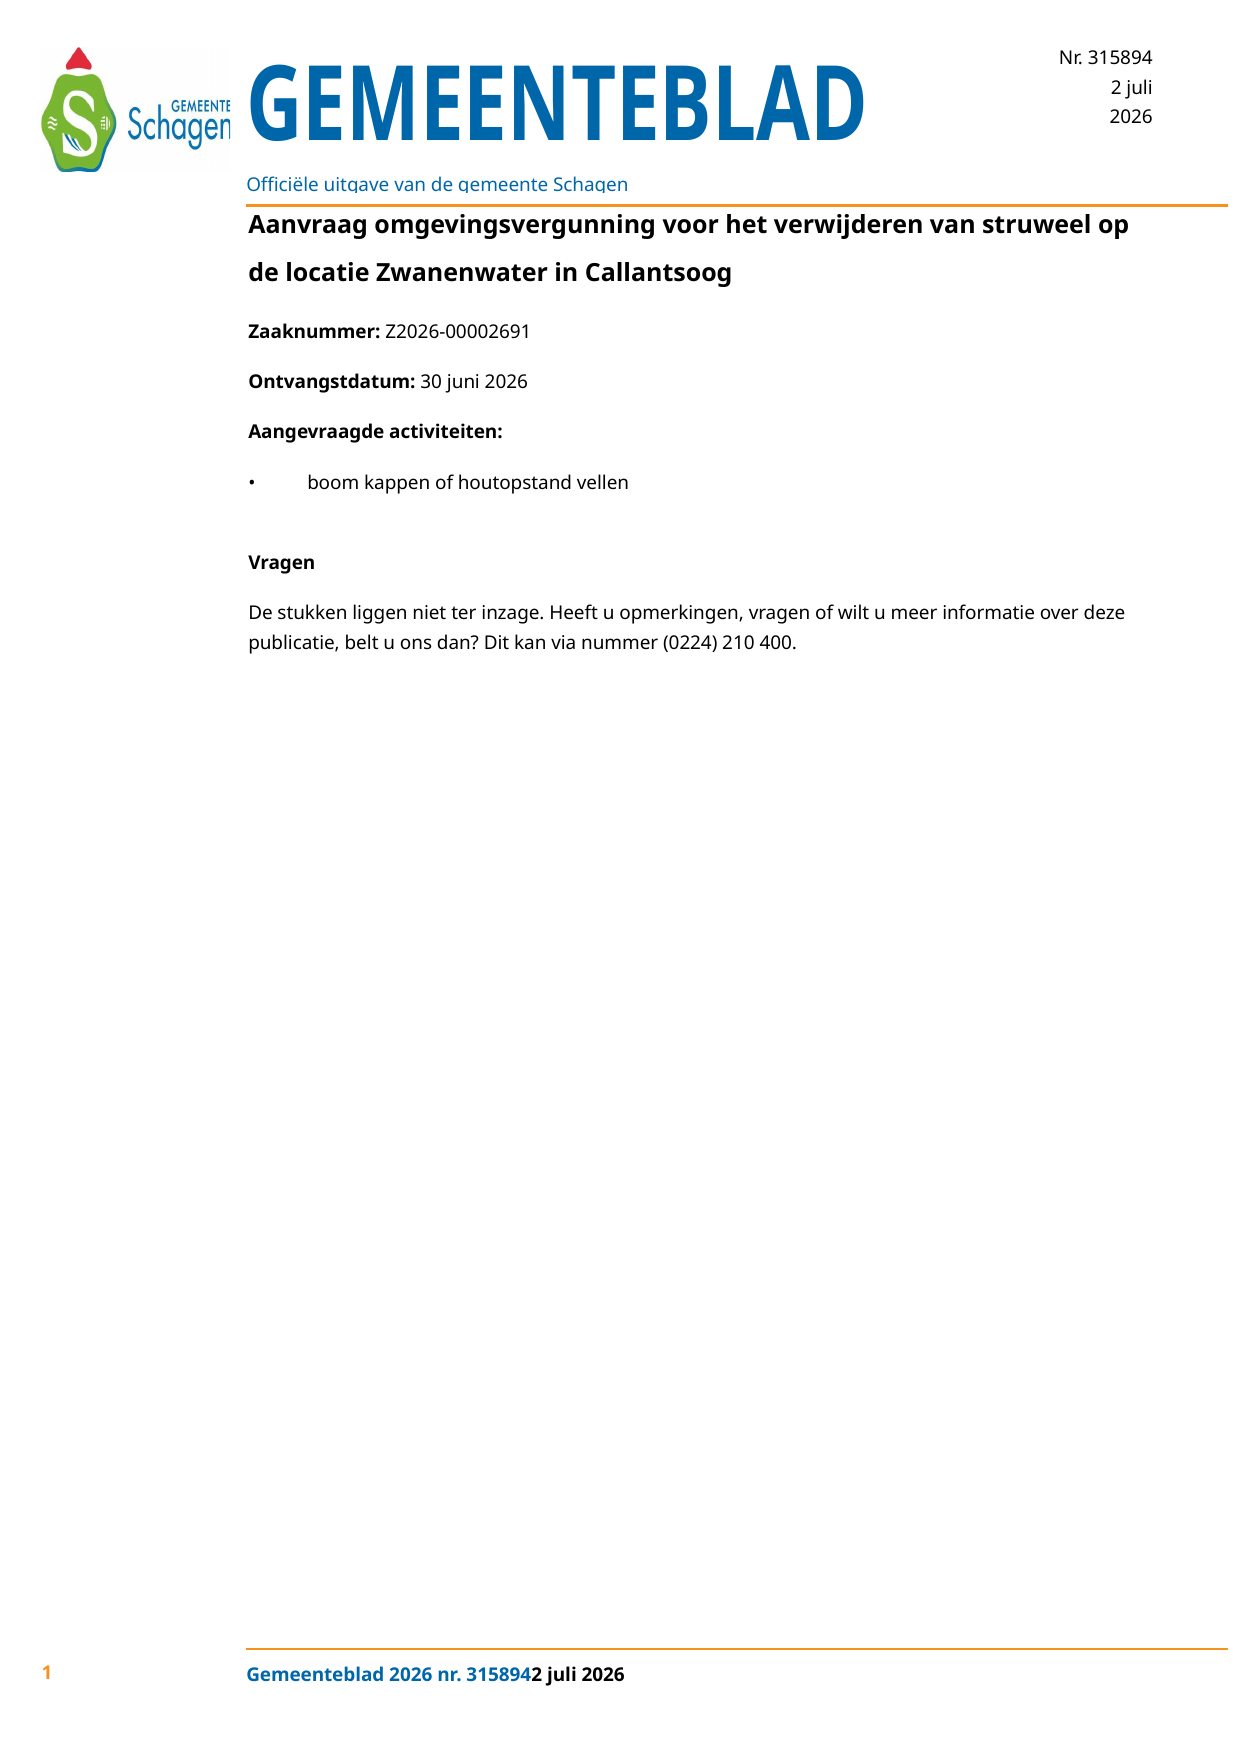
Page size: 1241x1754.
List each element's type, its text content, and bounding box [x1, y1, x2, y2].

text Aangevraagde activiteiten: [248, 419, 1152, 444]
text Ontvangstdatum: 30 juni 2026 [248, 368, 1152, 394]
text De stukken liggen niet ter inzage. Heeft u opmerkingen, vragen of wilt u meer informatie over deze publicatie, belt u ons dan? Dit kan via nummer (0224) 210 400. [248, 599, 1152, 655]
text Zaaknummer: Z2026-00002691 [248, 318, 1152, 344]
list boom kappen of houtopstand vellen [248, 469, 1152, 495]
text Vragen [248, 549, 1152, 575]
picture [41, 47, 231, 172]
text Aanvraag omgevingsvergunning voor het verwijderen van struweel op de locatie Zwanenwater in Callantsoog [248, 207, 1152, 288]
